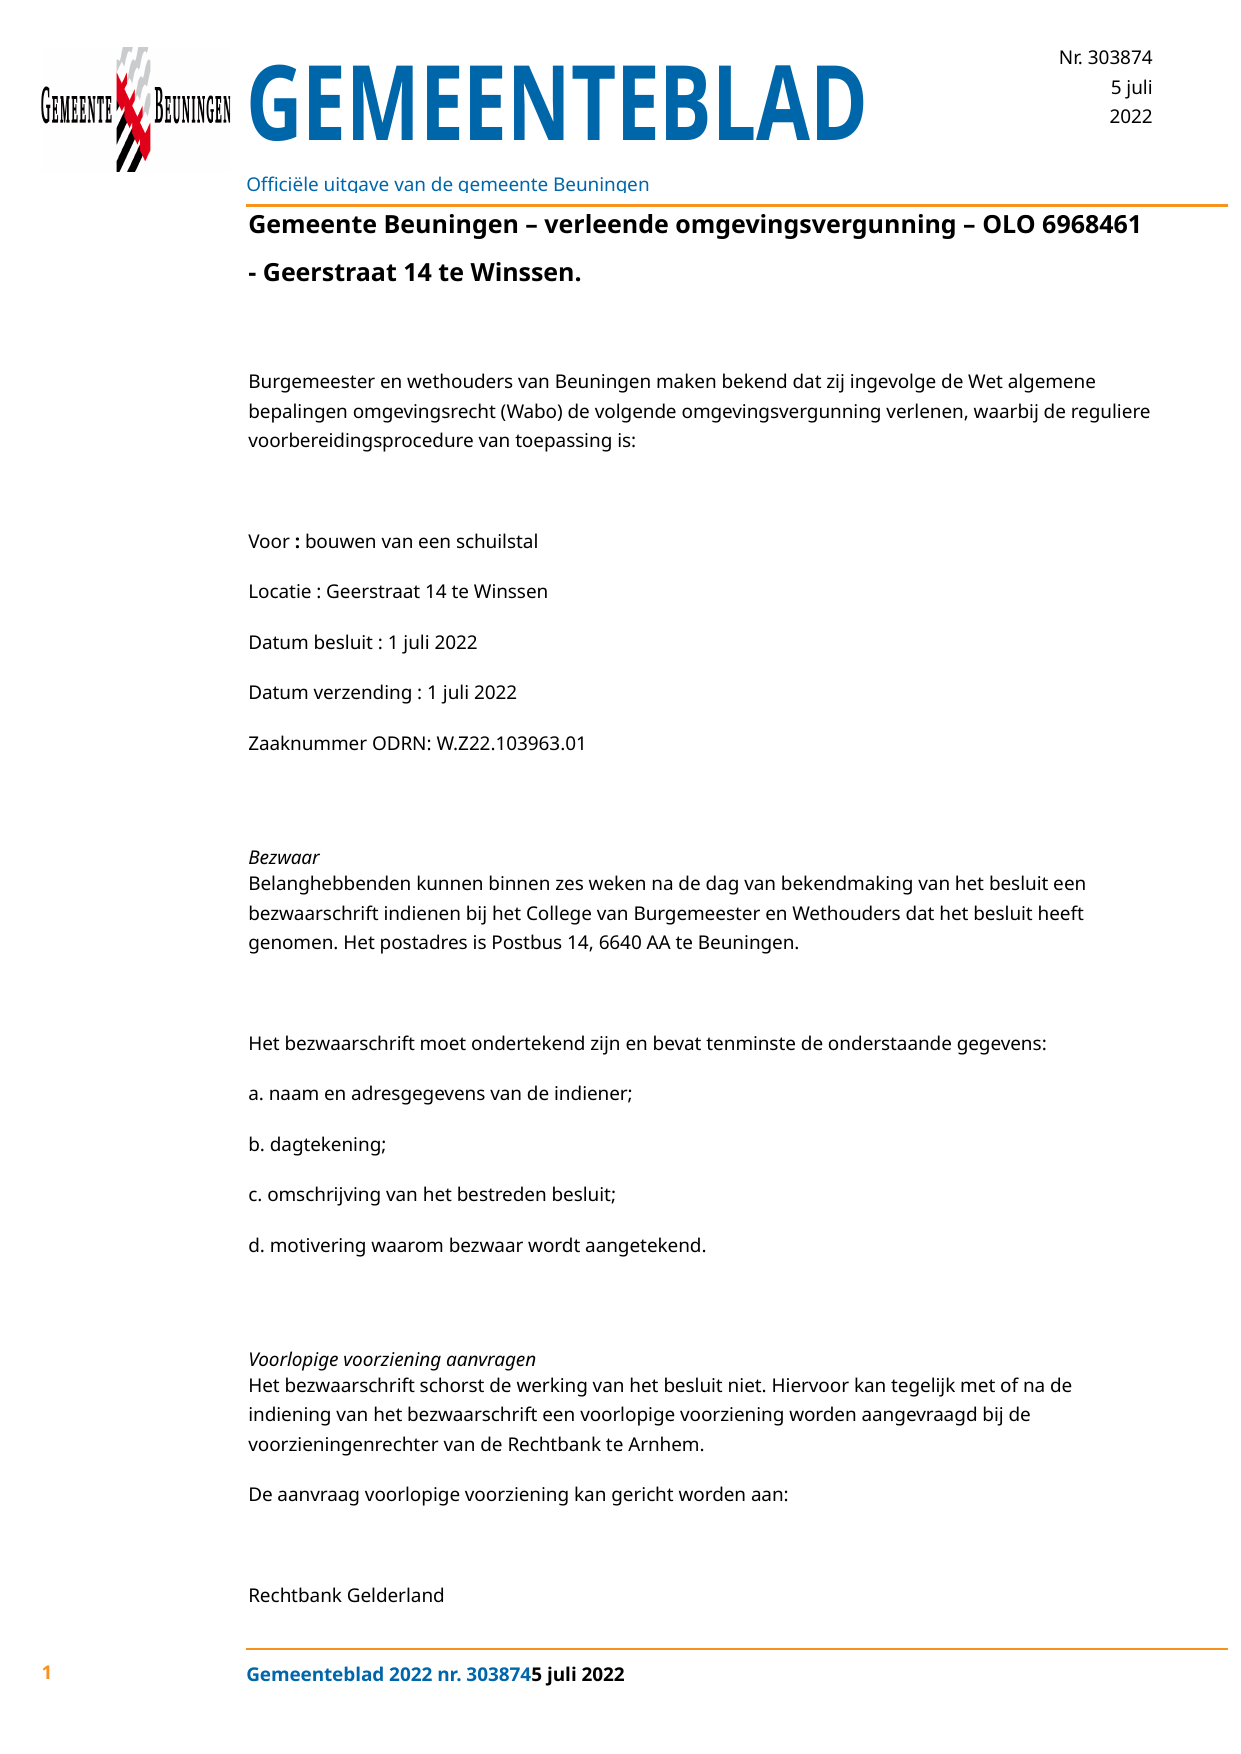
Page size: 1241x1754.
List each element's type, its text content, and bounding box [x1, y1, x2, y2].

text Datum verzending : 1 juli 2022 [248, 679, 1152, 705]
text c. omschrijving van het bestreden besluit; [248, 1181, 1152, 1207]
text Zaaknummer ODRN: W.Z22.103963.01 [248, 730, 1152, 756]
text Voorlopige voorziening aanvragen [248, 1346, 1152, 1372]
text d. motivering waarom bezwaar wordt aangetekend. [248, 1232, 1152, 1257]
text Gemeente Beuningen – verleende omgevingsvergunning – OLO 6968461 - Geerstraat 14 te Winssen. [248, 207, 1152, 288]
text De aanvraag voorlopige voorziening kan gericht worden aan: [248, 1481, 1152, 1507]
text Locatie : Geerstraat 14 te Winssen [248, 579, 1152, 604]
text Bezwaar [248, 844, 1152, 870]
text a. naam en adresgegevens van de indiener; [248, 1081, 1152, 1106]
text Het bezwaarschrift schorst de werking van het besluit niet. Hiervoor kan tegelijk met of na de indiening van het bezwaarschrift een voorlopige voorziening worden aangevraagd bij de voorzieningenrechter van de Rechtbank te Arnhem. [248, 1372, 1152, 1457]
text Voor : bouwen van een schuilstal [248, 528, 1152, 554]
picture [41, 47, 231, 172]
text Belanghebbenden kunnen binnen zes weken na de dag van bekendmaking van het besluit een bezwaarschrift indienen bij het College van Burgemeester en Wethouders dat het besluit heeft genomen. Het postadres is Postbus 14, 6640 AA te Beuningen. [248, 870, 1152, 955]
text Het bezwaarschrift moet ondertekend zijn en bevat tenminste de onderstaande gegevens: [248, 1030, 1152, 1056]
text Rechtbank Gelderland [248, 1582, 1152, 1608]
text Datum besluit : 1 juli 2022 [248, 629, 1152, 655]
text Burgemeester en wethouders van Beuningen maken bekend dat zij ingevolge de Wet algemene bepalingen omgevingsrecht (Wabo) de volgende omgevingsvergunning verlenen, waarbij de reguliere voorbereidingsprocedure van toepassing is: [248, 368, 1152, 453]
text b. dagtekening; [248, 1131, 1152, 1157]
